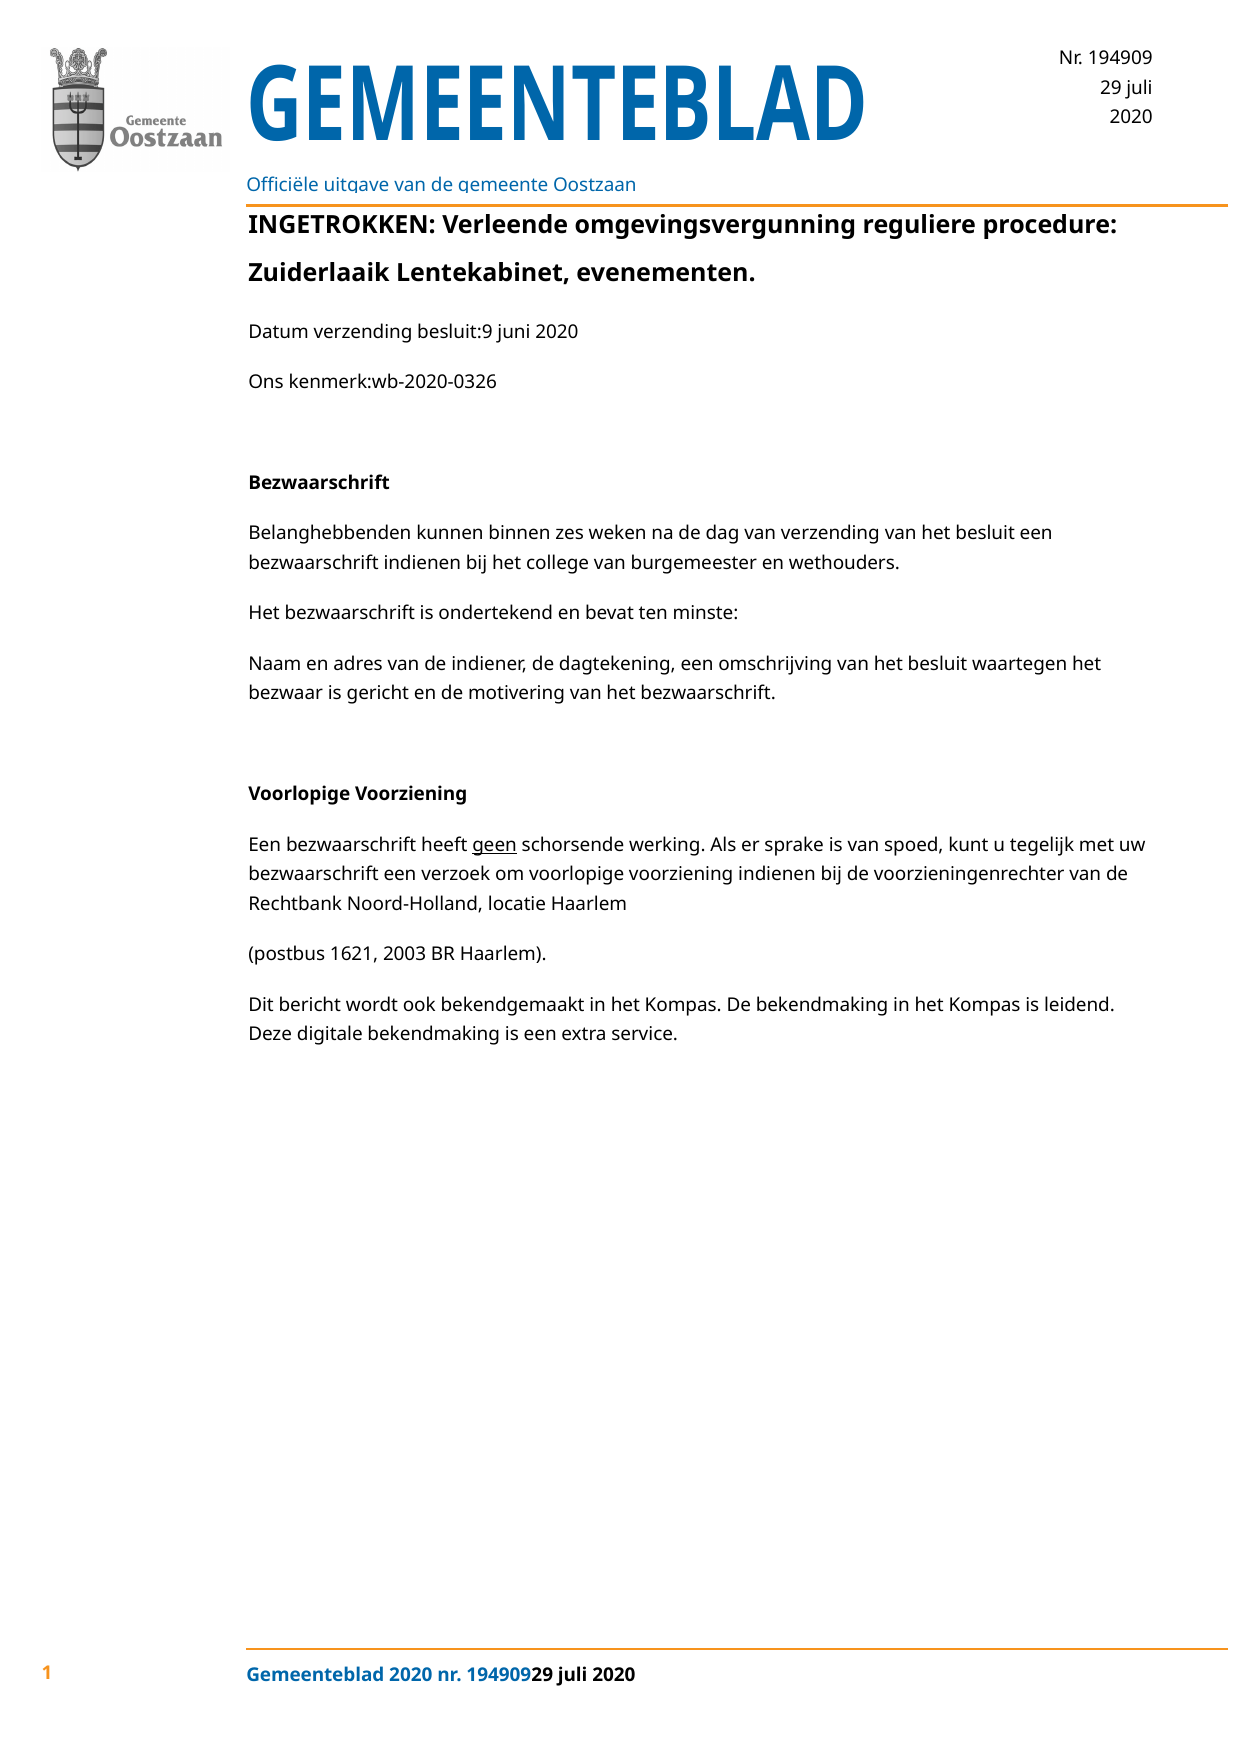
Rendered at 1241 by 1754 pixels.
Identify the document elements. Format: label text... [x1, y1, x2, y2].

text Een bezwaarschrift heeft geen schorsende werking. Als er sprake is van spoed, kunt u tegelijk met uw bezwaarschrift een verzoek om voorlopige voorziening indienen bij de voorzieningenrechter van de Rechtbank Noord-Holland, locatie Haarlem [248, 831, 1152, 916]
text Belanghebbenden kunnen binnen zes weken na de dag van verzending van het besluit een bezwaarschrift indienen bij het college van burgemeester en wethouders. [248, 519, 1152, 575]
text Dit bericht wordt ook bekendgemaakt in het Kompas. De bekendmaking in het Kompas is leidend. Deze digitale bekendmaking is een extra service. [248, 991, 1152, 1046]
text Ons kenmerk:wb-2020-0326 [248, 368, 1152, 394]
text Naam en adres van de indiener, de dagtekening, een omschrijving van het besluit waartegen het bezwaar is gericht en de motivering van het bezwaarschrift. [248, 650, 1152, 705]
text (postbus 1621, 2003 BR Haarlem). [248, 940, 1152, 966]
text INGETROKKEN: Verleende omgevingsvergunning reguliere procedure: Zuiderlaaik Lentekabinet, evenementen. [248, 207, 1152, 288]
picture [41, 47, 231, 172]
text Voorlopige Voorziening [248, 780, 1152, 806]
text Het bezwaarschrift is ondertekend en bevat ten minste: [248, 599, 1152, 625]
text Bezwaarschrift [248, 469, 1152, 495]
text Datum verzending besluit:9 juni 2020 [248, 318, 1152, 344]
